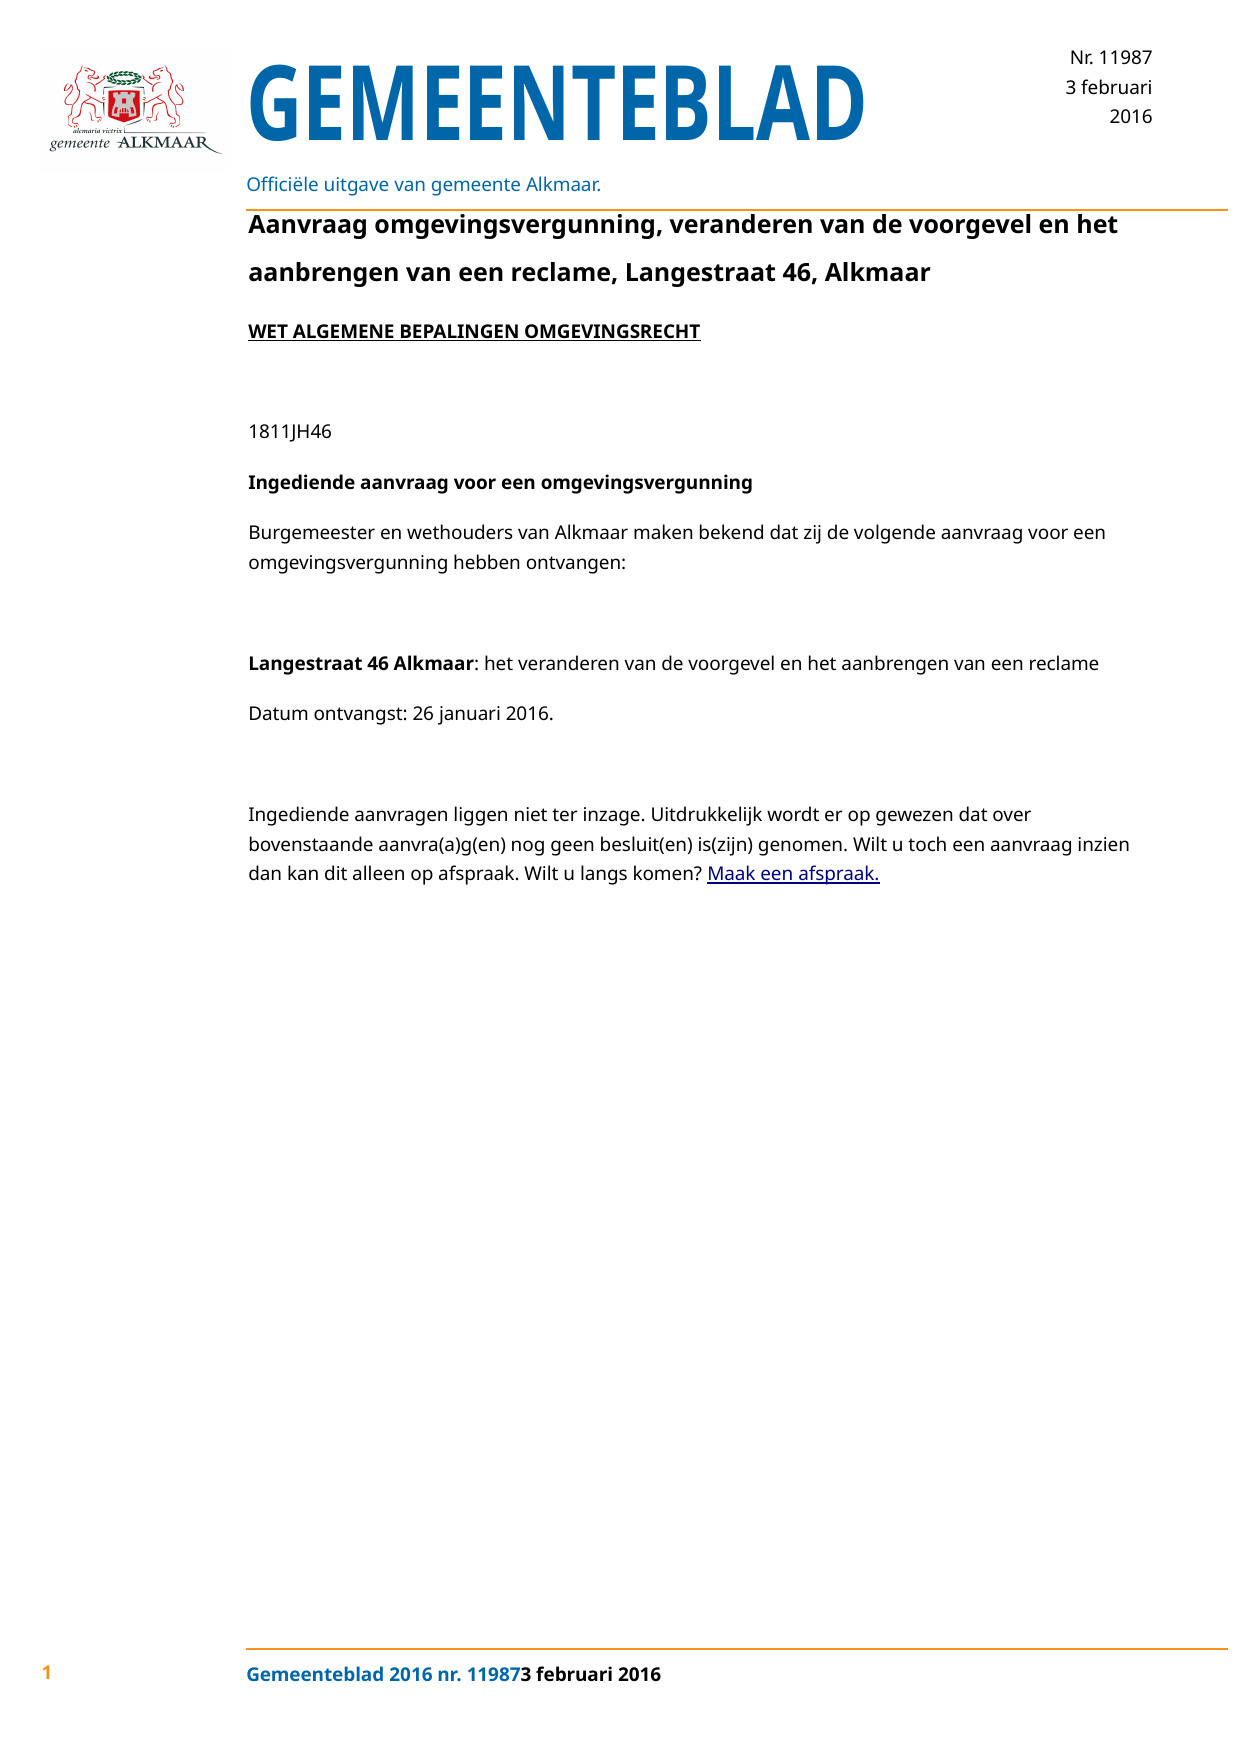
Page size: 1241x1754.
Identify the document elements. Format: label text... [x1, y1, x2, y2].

text Ingediende aanvragen liggen niet ter inzage. Uitdrukkelijk wordt er op gewezen dat over bovenstaande aanvra(a)g(en) nog geen besluit(en) is(zijn) genomen. Wilt u toch een aanvraag inzien dan kan dit alleen op afspraak. Wilt u langs komen? Maak een afspraak. [248, 801, 1152, 886]
text 1811JH46 [248, 419, 1152, 444]
text Burgemeester en wethouders van Alkmaar maken bekend dat zij de volgende aanvraag voor een omgevingsvergunning hebben ontvangen: [248, 519, 1152, 575]
text WET ALGEMENE BEPALINGEN OMGEVINGSRECHT [248, 318, 1152, 344]
text Ingediende aanvraag voor een omgevingsvergunning [248, 469, 1152, 495]
picture [41, 47, 231, 172]
text Langestraat 46 Alkmaar: het veranderen van de voorgevel en het aanbrengen van een reclame [248, 650, 1152, 676]
text Aanvraag omgevingsvergunning, veranderen van de voorgevel en het aanbrengen van een reclame, Langestraat 46, Alkmaar [248, 211, 1152, 288]
text Datum ontvangst: 26 januari 2016. [248, 700, 1152, 726]
